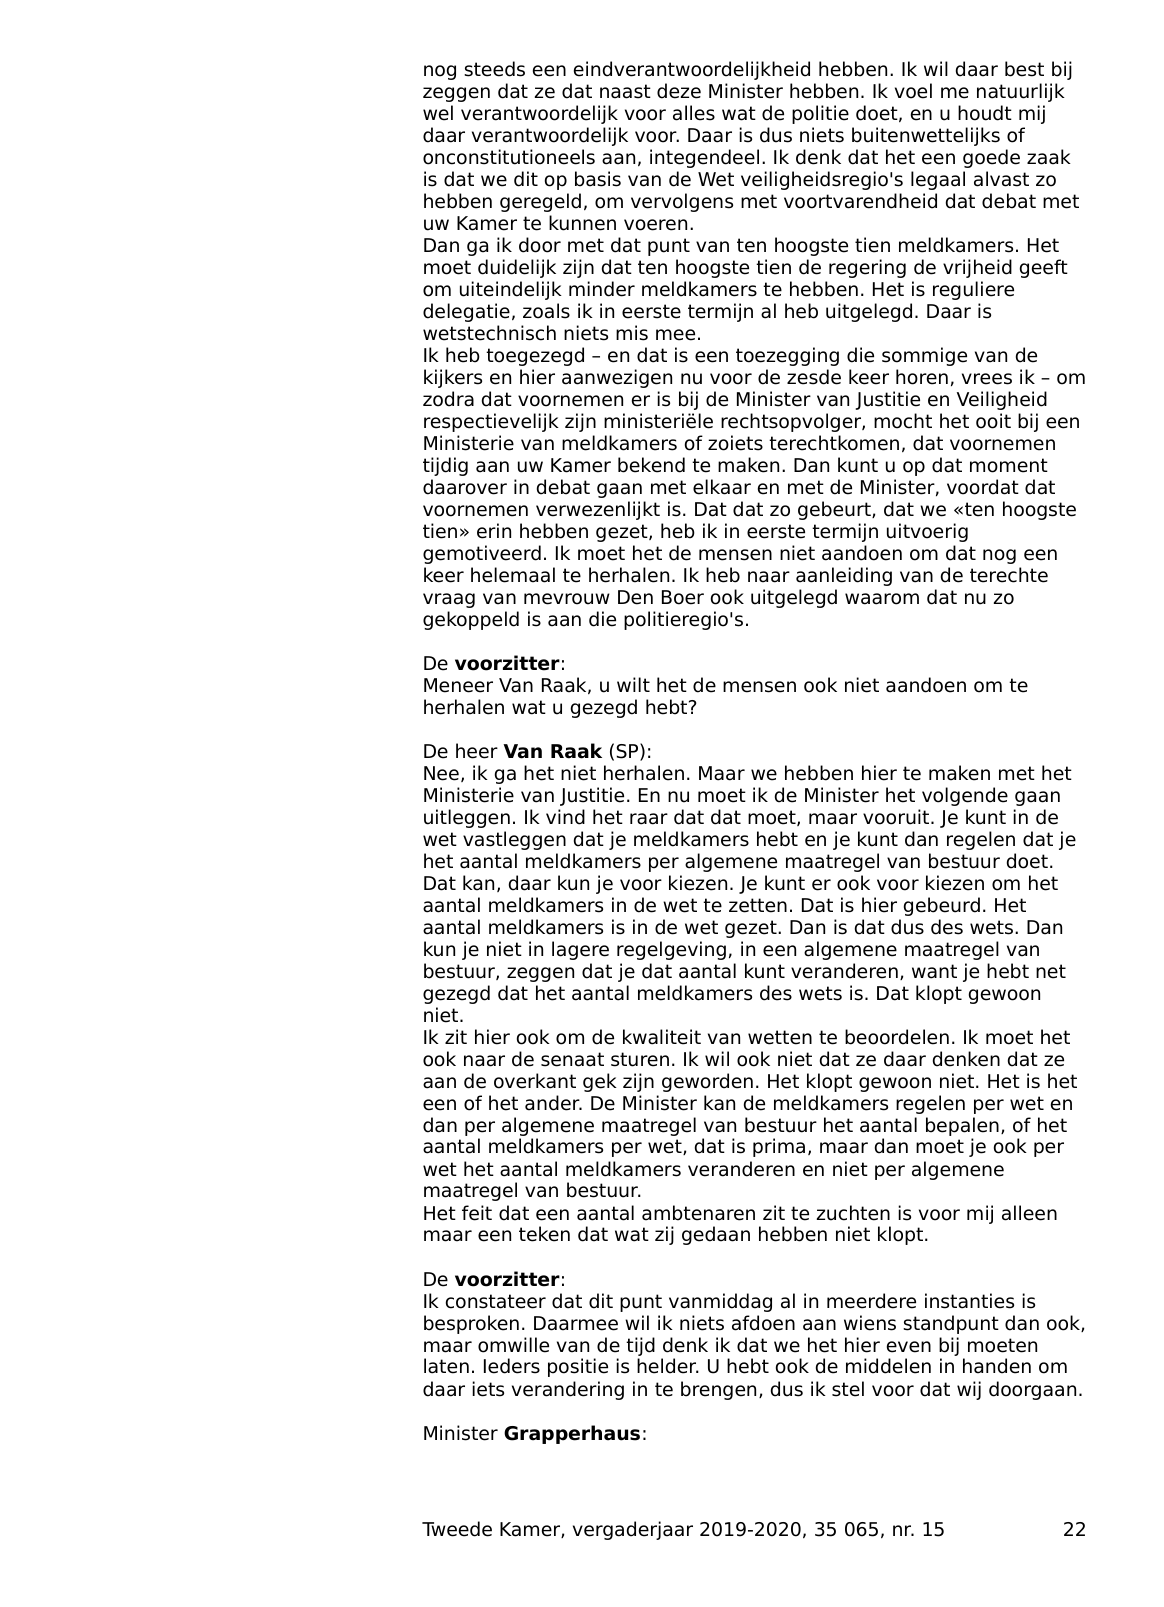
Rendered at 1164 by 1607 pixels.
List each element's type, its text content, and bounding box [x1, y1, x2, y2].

text Ik constateer dat dit punt vanmiddag al in meerdere instanties is besproken. Daarmee wil ik niets afdoen aan wiens standpunt dan ook, maar omwille van de tijd denk ik dat we het hier even bij moeten laten. Ieders positie is helder. U hebt ook de middelen in handen om daar iets verandering in te brengen, dus ik stel voor dat wij doorgaan. [422, 1291, 1087, 1400]
text nog steeds een eindverantwoordelijkheid hebben. Ik wil daar best bij zeggen dat ze dat naast deze Minister hebben. Ik voel me natuurlijk wel verantwoordelijk voor alles wat de politie doet, en u houdt mij daar verantwoordelijk voor. Daar is dus niets buitenwettelijks of onconstitutioneels aan, integendeel. Ik denk dat het een goede zaak is dat we dit op basis van de Wet veiligheidsregio's legaal alvast zo hebben geregeld, om vervolgens met voortvarendheid dat debat met uw Kamer te kunnen voeren. [422, 59, 1087, 235]
text Meneer Van Raak, u wilt het de mensen ook niet aandoen om te herhalen wat u gezegd hebt? [422, 675, 1087, 719]
text De heer Van Raak (SP): [422, 741, 1087, 763]
text Het feit dat een aantal ambtenaren zit te zuchten is voor mij alleen maar een teken dat wat zij gedaan hebben niet klopt. [422, 1202, 1087, 1246]
text Nee, ik ga het niet herhalen. Maar we hebben hier te maken met het Ministerie van Justitie. En nu moet ik de Minister het volgende gaan uitleggen. Ik vind het raar dat dat moet, maar vooruit. Je kunt in de wet vastleggen dat je meldkamers hebt en je kunt dan regelen dat je het aantal meldkamers per algemene maatregel van bestuur doet. Dat kan, daar kun je voor kiezen. Je kunt er ook voor kiezen om het aantal meldkamers in de wet te zetten. Dat is hier gebeurd. Het aantal meldkamers is in de wet gezet. Dan is dat dus des wets. Dan kun je niet in lagere regelgeving, in een algemene maatregel van bestuur, zeggen dat je dat aantal kunt veranderen, want je hebt net gezegd dat het aantal meldkamers des wets is. Dat klopt gewoon niet. [422, 763, 1087, 1027]
text De voorzitter: [422, 1268, 1087, 1291]
text Ik zit hier ook om de kwaliteit van wetten te beoordelen. Ik moet het ook naar de senaat sturen. Ik wil ook niet dat ze daar denken dat ze aan de overkant gek zijn geworden. Het klopt gewoon niet. Het is het een of het ander. De Minister kan de meldkamers regelen per wet en dan per algemene maatregel van bestuur het aantal bepalen, of het aantal meldkamers per wet, dat is prima, maar dan moet je ook per wet het aantal meldkamers veranderen en niet per algemene maatregel van bestuur. [422, 1027, 1087, 1202]
text Minister Grapperhaus: [422, 1423, 1087, 1444]
text De voorzitter: [422, 653, 1087, 675]
text Dan ga ik door met dat punt van ten hoogste tien meldkamers. Het moet duidelijk zijn dat ten hoogste tien de regering de vrijheid geeft om uiteindelijk minder meldkamers te hebben. Het is reguliere delegatie, zoals ik in eerste termijn al heb uitgelegd. Daar is wetstechnisch niets mis mee. [422, 235, 1087, 345]
text Ik heb toegezegd – en dat is een toezegging die sommige van de kijkers en hier aanwezigen nu voor de zesde keer horen, vrees ik – om zodra dat voornemen er is bij de Minister van Justitie en Veiligheid respectievelijk zijn ministeriële rechtsopvolger, mocht het ooit bij een Ministerie van meldkamers of zoiets terechtkomen, dat voornemen tijdig aan uw Kamer bekend te maken. Dan kunt u op dat moment daarover in debat gaan met elkaar en met de Minister, voordat dat voornemen verwezenlijkt is. Dat dat zo gebeurt, dat we «ten hoogste tien» erin hebben gezet, heb ik in eerste termijn uitvoerig gemotiveerd. Ik moet het de mensen niet aandoen om dat nog een keer helemaal te herhalen. Ik heb naar aanleiding van de terechte vraag van mevrouw Den Boer ook uitgelegd waarom dat nu zo gekoppeld is aan die politieregio's. [422, 345, 1087, 631]
